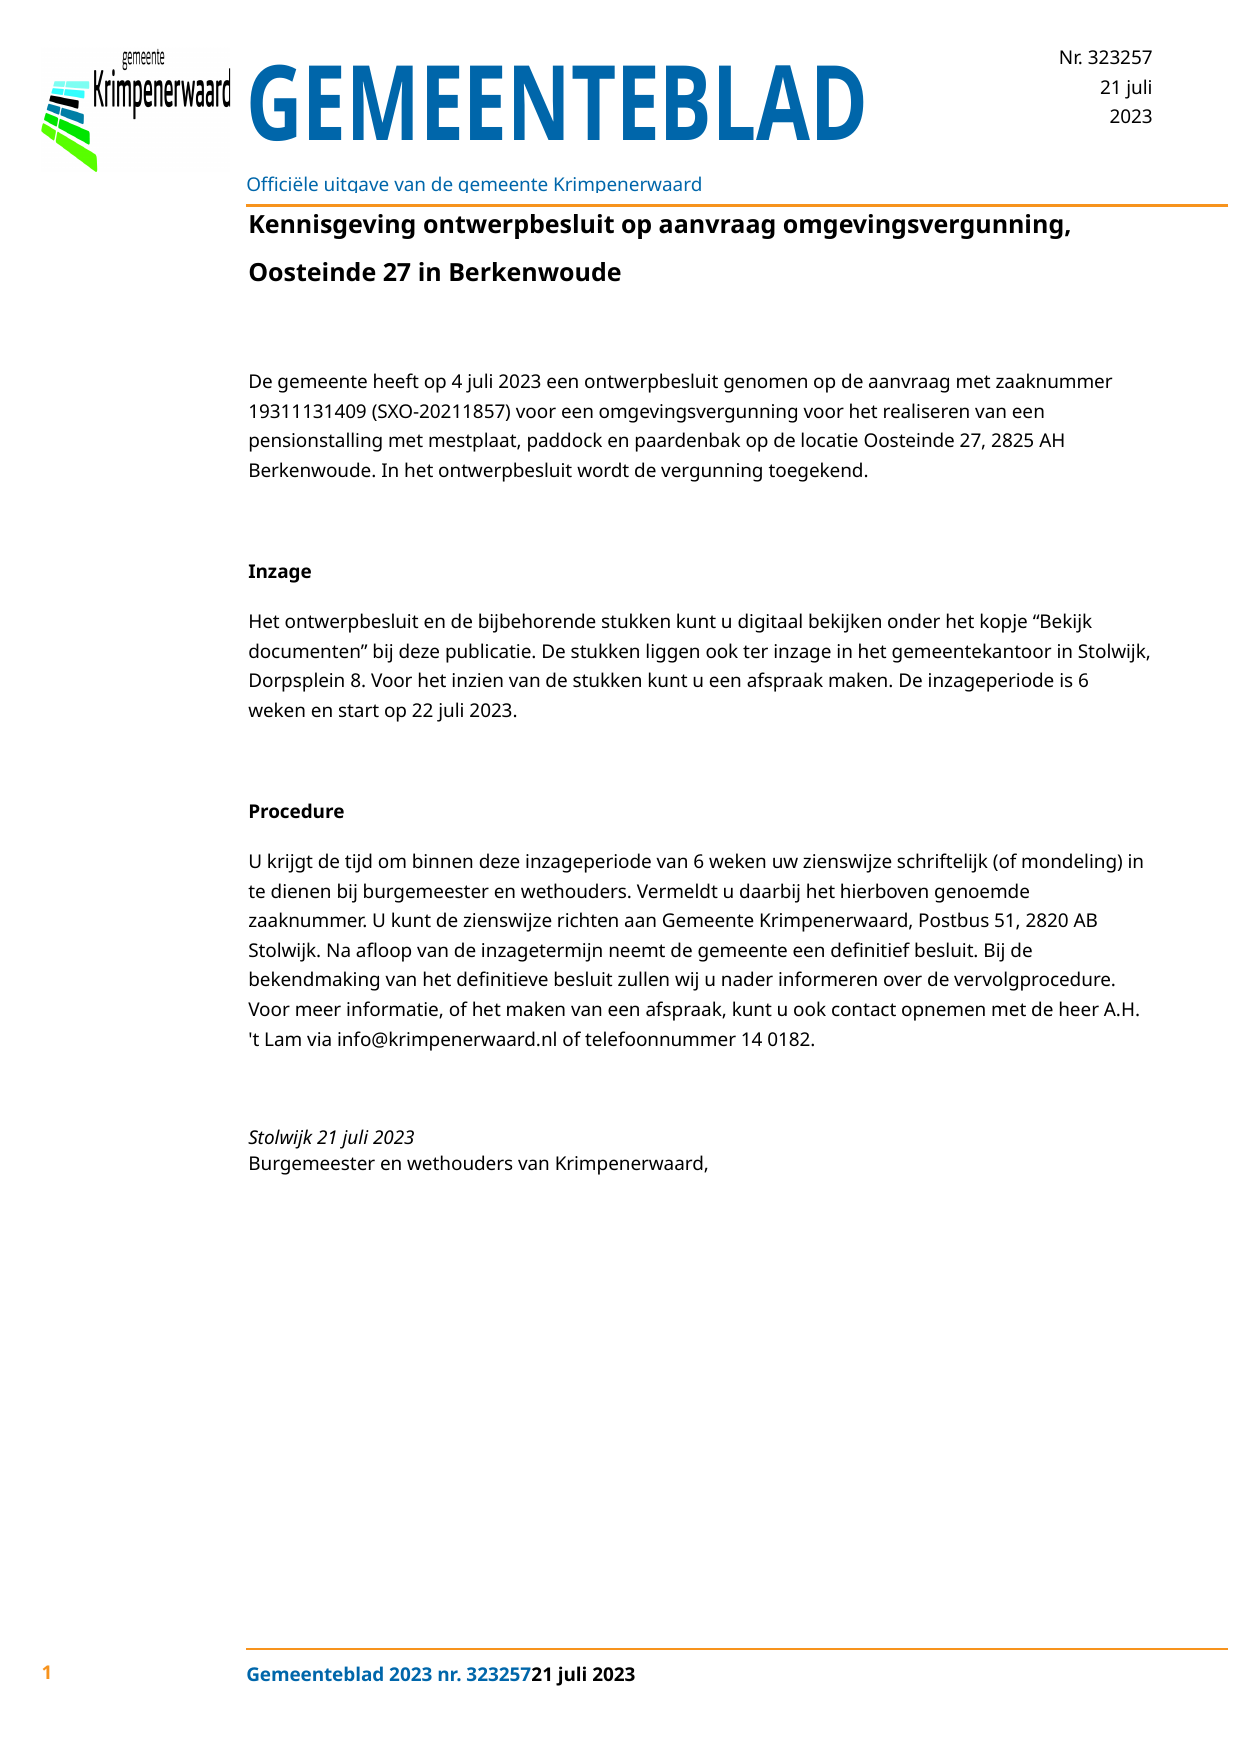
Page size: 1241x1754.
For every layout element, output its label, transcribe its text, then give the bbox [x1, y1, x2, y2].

text Kennisgeving ontwerpbesluit op aanvraag omgevingsvergunning, Oosteinde 27 in Berkenwoude [248, 207, 1152, 288]
text Stolwijk 21 juli 2023 [248, 1124, 1152, 1150]
text Het ontwerpbesluit en de bijbehorende stukken kunt u digitaal bekijken onder het kopje “Bekijk documenten” bij deze publicatie. De stukken liggen ook ter inzage in het gemeentekantoor in Stolwijk, Dorpsplein 8. Voor het inzien van de stukken kunt u een afspraak maken. De inzageperiode is 6 weken en start op 22 juli 2023. [248, 608, 1152, 723]
text U krijgt de tijd om binnen deze inzageperiode van 6 weken uw zienswijze schriftelijk (of mondeling) in te dienen bij burgemeester en wethouders. Vermeldt u daarbij het hierboven genoemde zaaknummer. U kunt de zienswijze richten aan Gemeente Krimpenerwaard, Postbus 51, 2820 AB Stolwijk. Na afloop van de inzagetermijn neemt de gemeente een definitief besluit. Bij de bekendmaking van het definitieve besluit zullen wij u nader informeren over de vervolgprocedure. Voor meer informatie, of het maken van een afspraak, kunt u ook contact opnemen met de heer A.H. 't Lam via info@krimpenerwaard.nl of telefoonnummer 14 0182. [248, 848, 1152, 1052]
picture [41, 47, 231, 172]
text De gemeente heeft op 4 juli 2023 een ontwerpbesluit genomen op de aanvraag met zaaknummer 19311131409 (SXO-20211857) voor een omgevingsvergunning voor het realiseren van een pensionstalling met mestplaat, paddock en paardenbak op de locatie Oosteinde 27, 2825 AH Berkenwoude. In het ontwerpbesluit wordt de vergunning toegekend. [248, 368, 1152, 483]
text Burgemeester en wethouders van Krimpenerwaard, [248, 1150, 1152, 1176]
text Procedure [248, 798, 1152, 824]
text Inzage [248, 558, 1152, 584]
